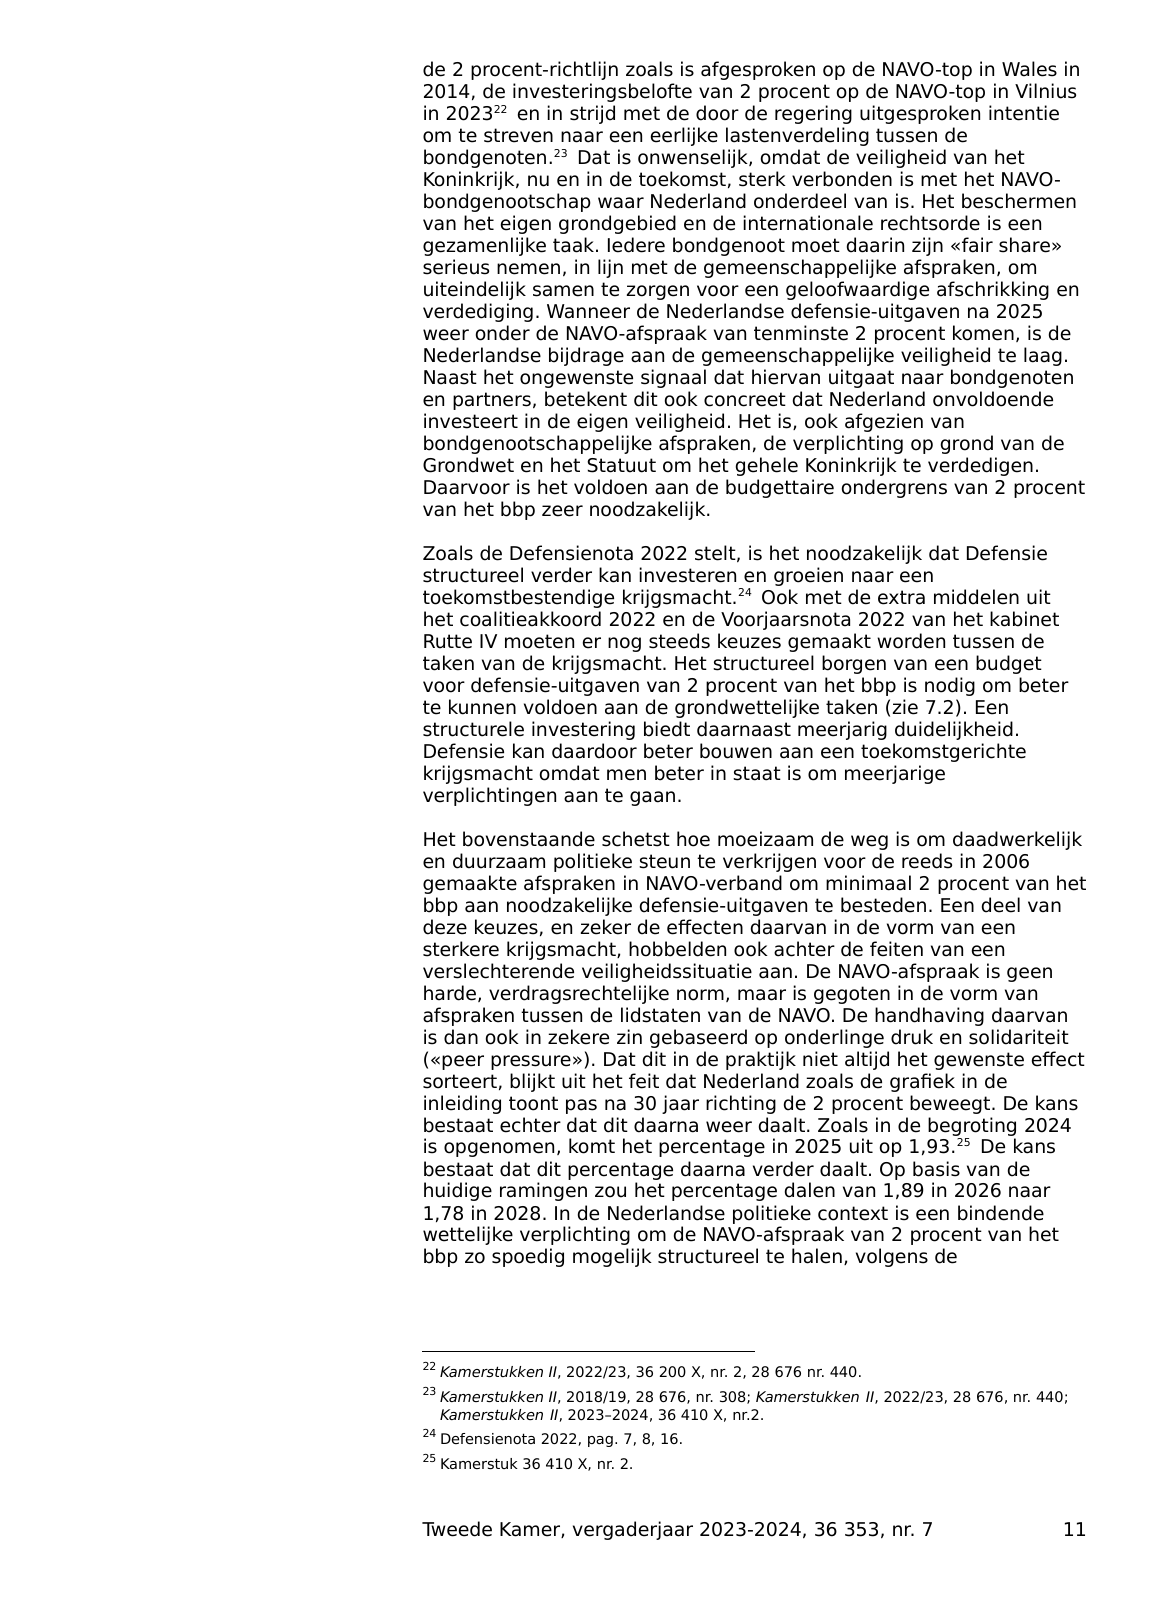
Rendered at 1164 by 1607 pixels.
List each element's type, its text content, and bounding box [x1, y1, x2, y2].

text de 2 procent-richtlijn zoals is afgesproken op de NAVO-top in Wales in 2014, de investeringsbelofte van 2 procent op de NAVO-top in Vilnius in 2023 en in strijd met de door de regering uitgesproken intentie om te streven naar een eerlijke lastenverdeling tussen de bondgenoten. Dat is onwenselijk, omdat de veiligheid van het Koninkrijk, nu en in de toekomst, sterk verbonden is met het NAVO-bondgenootschap waar Nederland onderdeel van is. Het beschermen van het eigen grondgebied en de internationale rechtsorde is een gezamenlijke taak. Iedere bondgenoot moet daarin zijn «fair share» serieus nemen, in lijn met de gemeenschappelijke afspraken, om uiteindelijk samen te zorgen voor een geloofwaardige afschrikking en verdediging. Wanneer de Nederlandse defensie-uitgaven na 2025 weer onder de NAVO-afspraak van tenminste 2 procent komen, is de Nederlandse bijdrage aan de gemeenschappelijke veiligheid te laag. Naast het ongewenste signaal dat hiervan uitgaat naar bondgenoten en partners, betekent dit ook concreet dat Nederland onvoldoende investeert in de eigen veiligheid. Het is, ook afgezien van bondgenootschappelijke afspraken, de verplichting op grond van de Grondwet en het Statuut om het gehele Koninkrijk te verdedigen. Daarvoor is het voldoen aan de budgettaire ondergrens van 2 procent van het bbp zeer noodzakelijk. [422, 59, 1087, 521]
text Kamerstukken II, 2022/23, 36 200 X, nr. 2, 28 676 nr. 440. [422, 1360, 1087, 1382]
text Het bovenstaande schetst hoe moeizaam de weg is om daadwerkelijk en duurzaam politieke steun te verkrijgen voor de reeds in 2006 gemaakte afspraken in NAVO-verband om minimaal 2 procent van het bbp aan noodzakelijke defensie-uitgaven te besteden. Een deel van deze keuzes, en zeker de effecten daarvan in de vorm van een sterkere krijgsmacht, hobbelden ook achter de feiten van een verslechterende veiligheidssituatie aan. De NAVO-afspraak is geen harde, verdragsrechtelijke norm, maar is gegoten in de vorm van afspraken tussen de lidstaten van de NAVO. De handhaving daarvan is dan ook in zekere zin gebaseerd op onderlinge druk en solidariteit («peer pressure»). Dat dit in de praktijk niet altijd het gewenste effect sorteert, blijkt uit het feit dat Nederland zoals de grafiek in de inleiding toont pas na 30 jaar richting de 2 procent beweegt. De kans bestaat echter dat dit daarna weer daalt. Zoals in de begroting 2024 is opgenomen, komt het percentage in 2025 uit op 1,93. De kans bestaat dat dit percentage daarna verder daalt. Op basis van de huidige ramingen zou het percentage dalen van 1,89 in 2026 naar 1,78 in 2028. In de Nederlandse politieke context is een bindende wettelijke verplichting om de NAVO-afspraak van 2 procent van het bbp zo spoedig mogelijk structureel te halen, volgens de [422, 829, 1087, 1268]
text Defensienota 2022, pag. 7, 8, 16. [422, 1427, 1087, 1449]
text Kamerstuk 36 410 X, nr. 2. [422, 1452, 1087, 1474]
text Zoals de Defensienota 2022 stelt, is het noodzakelijk dat Defensie structureel verder kan investeren en groeien naar een toekomstbestendige krijgsmacht. Ook met de extra middelen uit het coalitieakkoord 2022 en de Voorjaarsnota 2022 van het kabinet Rutte IV moeten er nog steeds keuzes gemaakt worden tussen de taken van de krijgsmacht. Het structureel borgen van een budget voor defensie-uitgaven van 2 procent van het bbp is nodig om beter te kunnen voldoen aan de grondwettelijke taken (zie 7.2). Een structurele investering biedt daarnaast meerjarig duidelijkheid. Defensie kan daardoor beter bouwen aan een toekomstgerichte krijgsmacht omdat men beter in staat is om meerjarige verplichtingen aan te gaan. [422, 543, 1087, 807]
text Kamerstukken II, 2018/19, 28 676, nr. 308; Kamerstukken II, 2022/23, 28 676, nr. 440; Kamerstukken II, 2023–2024, 36 410 X, nr.2. [422, 1385, 1087, 1424]
